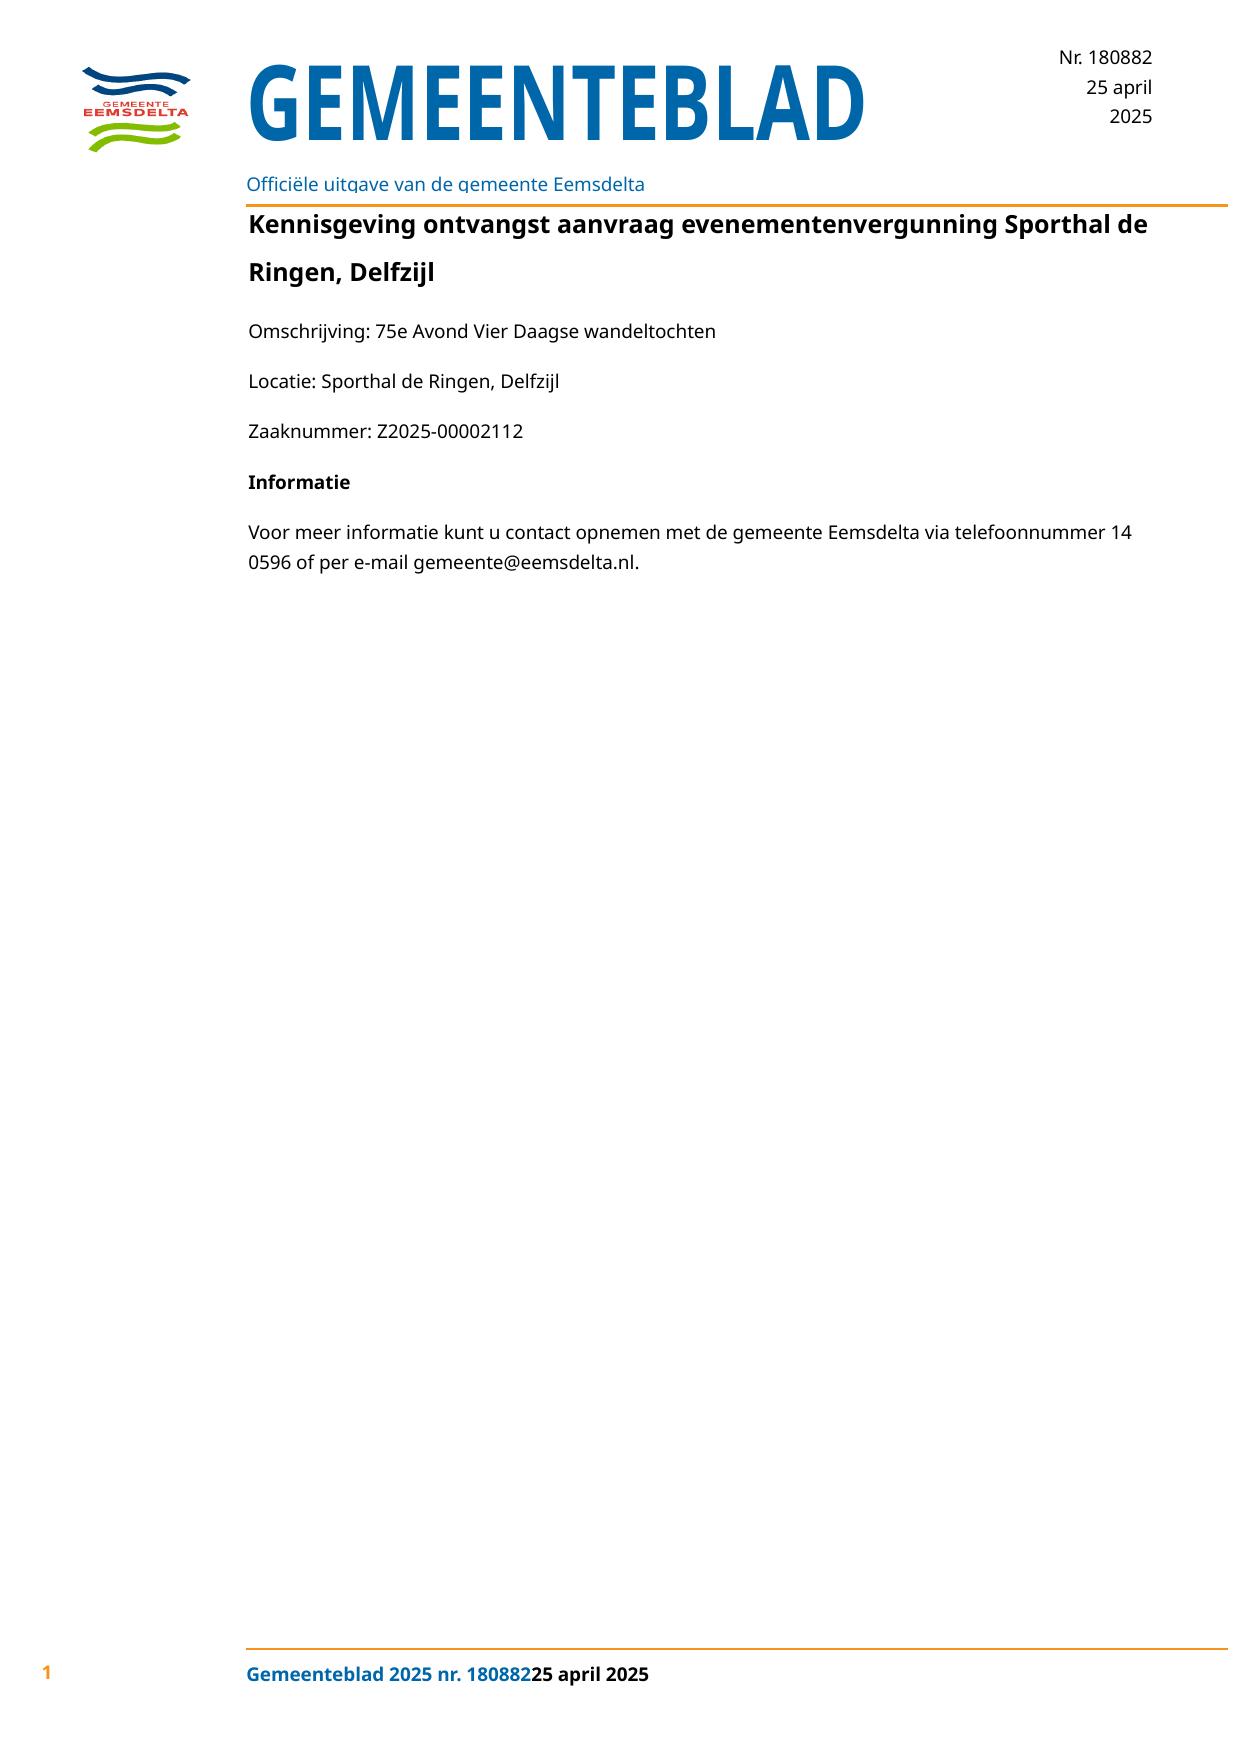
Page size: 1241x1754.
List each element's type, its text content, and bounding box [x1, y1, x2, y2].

text Voor meer informatie kunt u contact opnemen met de gemeente Eemsdelta via telefoonnummer 14 0596 of per e-mail gemeente@eemsdelta.nl. [248, 519, 1152, 575]
text Kennisgeving ontvangst aanvraag evenementenvergunning Sporthal de Ringen, Delfzijl [248, 207, 1152, 288]
text Omschrijving: 75e Avond Vier Daagse wandeltochten [248, 318, 1152, 344]
text Zaaknummer: Z2025-00002112 [248, 419, 1152, 444]
text Locatie: Sporthal de Ringen, Delfzijl [248, 368, 1152, 394]
text Informatie [248, 469, 1152, 495]
picture [41, 47, 231, 172]
